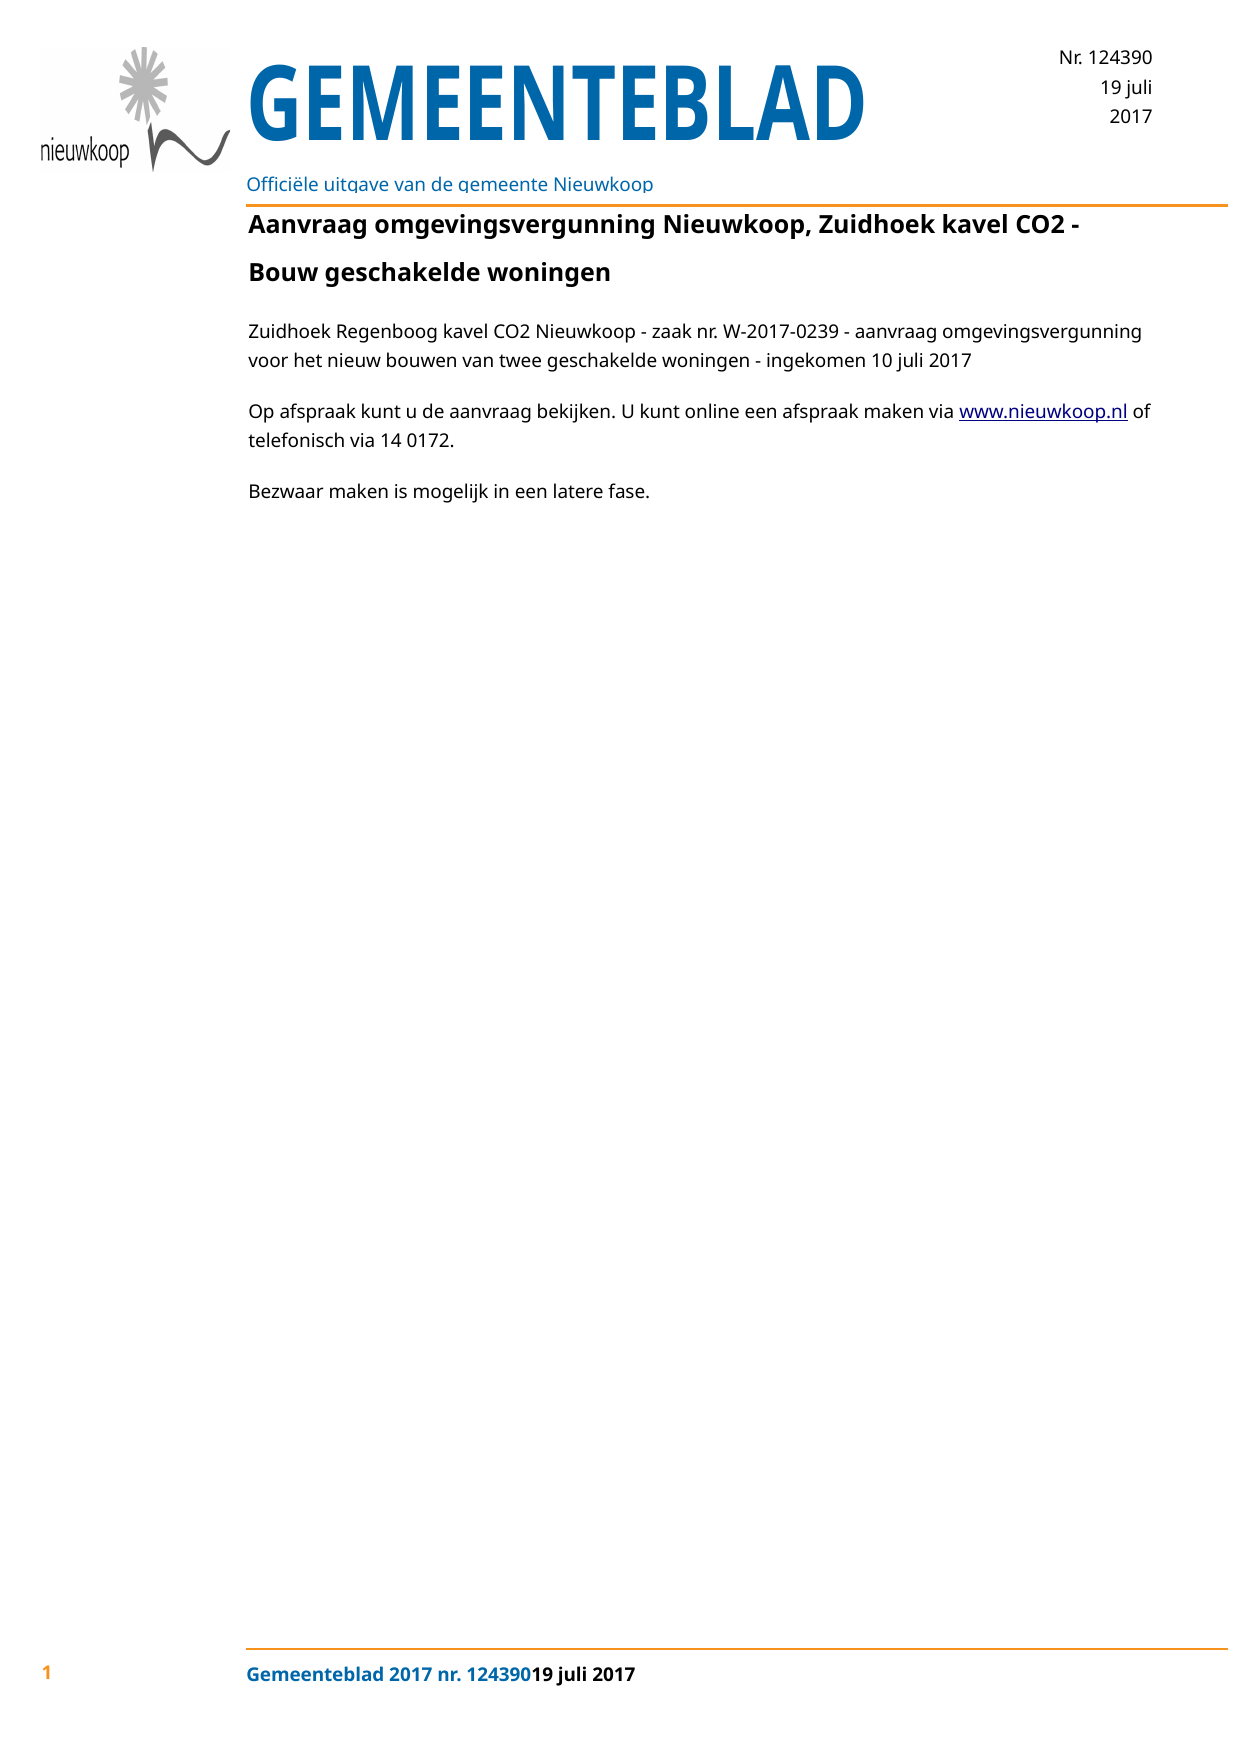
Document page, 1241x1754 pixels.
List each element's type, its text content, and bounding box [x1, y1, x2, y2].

text Op afspraak kunt u de aanvraag bekijken. U kunt online een afspraak maken via www.nieuwkoop.nl of telefonisch via 14 0172. [248, 398, 1152, 453]
text Zuidhoek Regenboog kavel CO2 Nieuwkoop - zaak nr. W-2017-0239 - aanvraag omgevingsvergunning voor het nieuw bouwen van twee geschakelde woningen - ingekomen 10 juli 2017 [248, 318, 1152, 373]
text Aanvraag omgevingsvergunning Nieuwkoop, Zuidhoek kavel CO2 - Bouw geschakelde woningen [248, 207, 1152, 288]
picture [41, 47, 231, 172]
text Bezwaar maken is mogelijk in een latere fase. [248, 478, 1152, 504]
